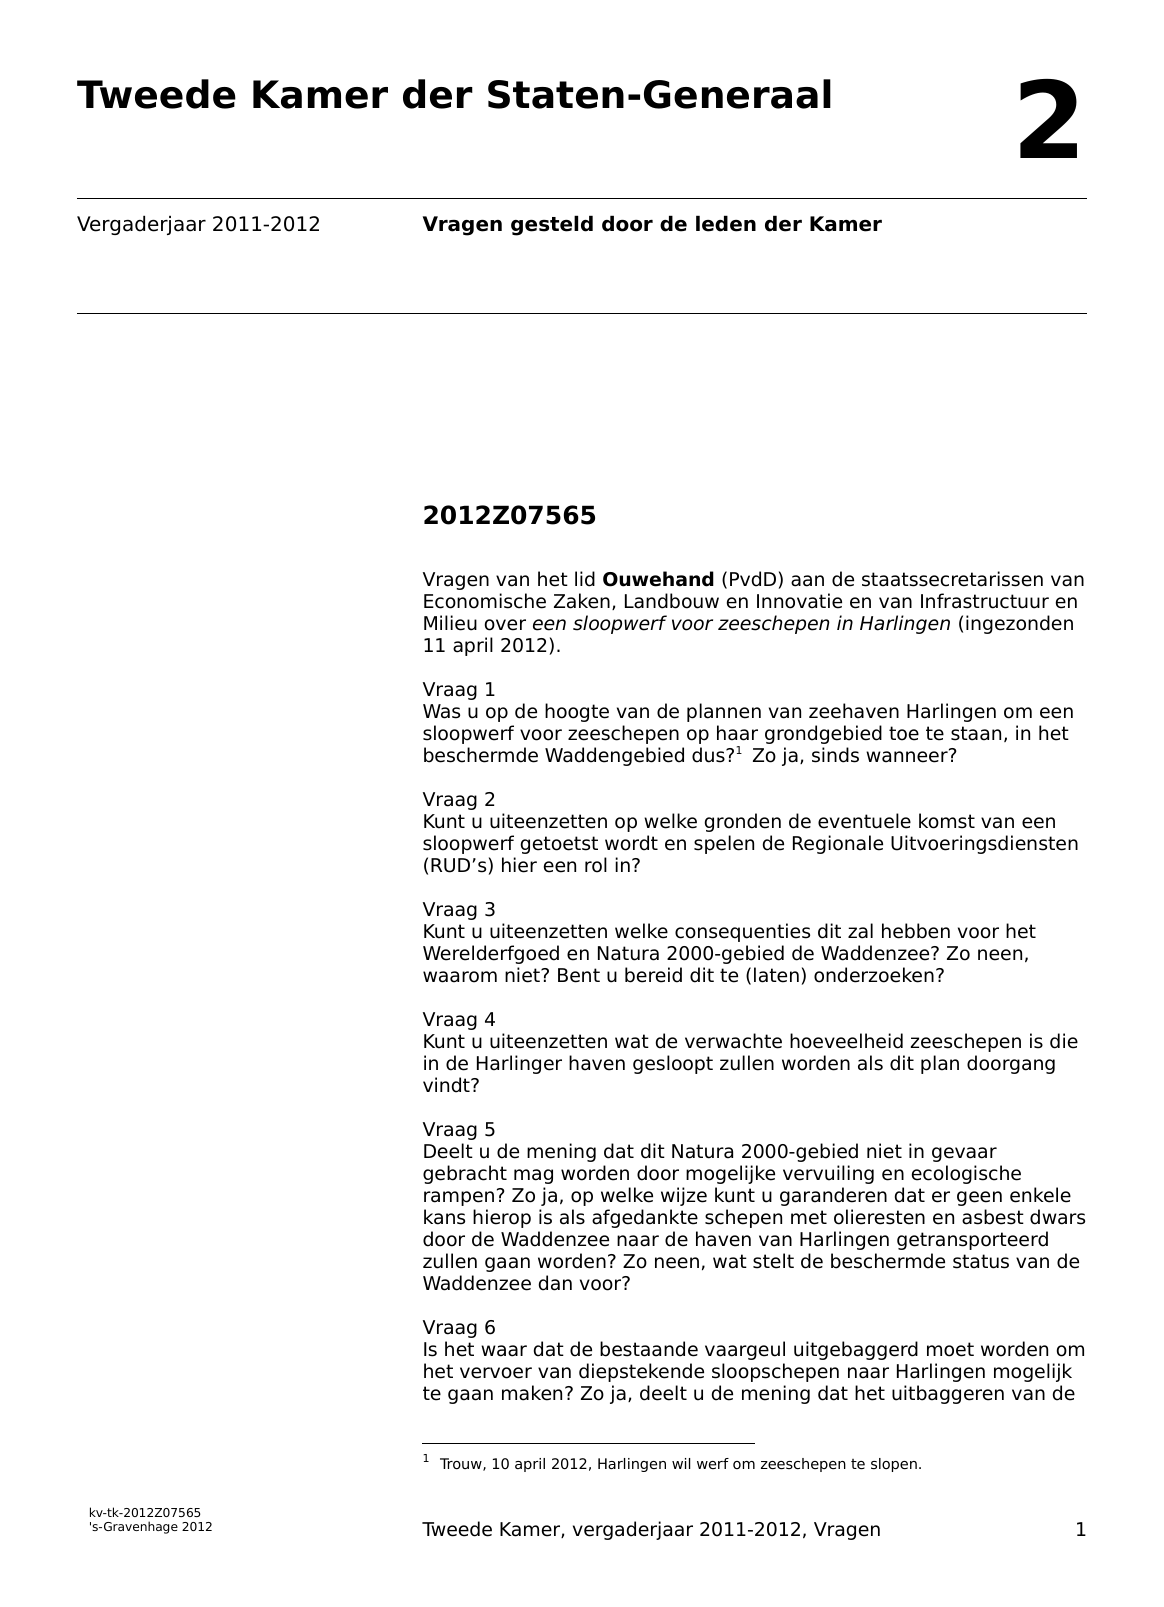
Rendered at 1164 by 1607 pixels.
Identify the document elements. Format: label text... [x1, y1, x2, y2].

text Vraag 6 [422, 1317, 1087, 1339]
text Is het waar dat de bestaande vaargeul uitgebaggerd moet worden om het vervoer van diepstekende sloopschepen naar Harlingen mogelijk te gaan maken? Zo ja, deelt u de mening dat het uitbaggeren van de [422, 1339, 1087, 1405]
text Kunt u uiteenzetten op welke gronden de eventuele komst van een sloopwerf getoetst wordt en spelen de Regionale Uitvoeringsdiensten (RUD’s) hier een rol in? [422, 811, 1087, 877]
table_header 2 [886, 59, 1087, 198]
text Vragen van het lid Ouwehand (PvdD) aan de staatssecretarissen van Economische Zaken, Landbouw en Innovatie en van Infrastructuur en Milieu over een sloopwerf voor zeeschepen in Harlingen (ingezonden 11 april 2012). [422, 569, 1087, 657]
text 's-Gravenhage 2012 [88, 1520, 323, 1534]
text Vraag 2 [422, 789, 1087, 811]
text Trouw, 10 april 2012, Harlingen wil werf om zeeschepen te slopen. [422, 1452, 1087, 1474]
table_header Tweede Kamer der Staten-Generaal [77, 59, 886, 198]
text Deelt u de mening dat dit Natura 2000-gebied niet in gevaar gebracht mag worden door mogelijke vervuiling en ecologische rampen? Zo ja, op welke wijze kunt u garanderen dat er geen enkele kans hierop is als afgedankte schepen met olieresten en asbest dwars door de Waddenzee naar de haven van Harlingen getransporteerd zullen gaan worden? Zo neen, wat stelt de beschermde status van de Waddenzee dan voor? [422, 1141, 1087, 1295]
text Vraag 4 [422, 1009, 1087, 1031]
text Vraag 3 [422, 899, 1087, 921]
text Vraag 5 [422, 1119, 1087, 1141]
text kv-tk-2012Z07565 [88, 1506, 323, 1520]
text Kunt u uiteenzetten wat de verwachte hoeveelheid zeeschepen is die in de Harlinger haven gesloopt zullen worden als dit plan doorgang vindt? [422, 1031, 1087, 1097]
table_cell Vragen gesteld door de leden der Kamer [422, 199, 1087, 313]
text 2012Z07565 [422, 501, 1087, 531]
table_cell Vergaderjaar 2011-2012 [77, 199, 422, 313]
text Kunt u uiteenzetten welke consequenties dit zal hebben voor het Werelderfgoed en Natura 2000-gebied de Waddenzee? Zo neen, waarom niet? Bent u bereid dit te (laten) onderzoeken? [422, 921, 1087, 987]
text Vraag 1 [422, 679, 1087, 701]
text Was u op de hoogte van de plannen van zeehaven Harlingen om een sloopwerf voor zeeschepen op haar grondgebied toe te staan, in het beschermde Waddengebied dus? Zo ja, sinds wanneer? [422, 701, 1087, 767]
